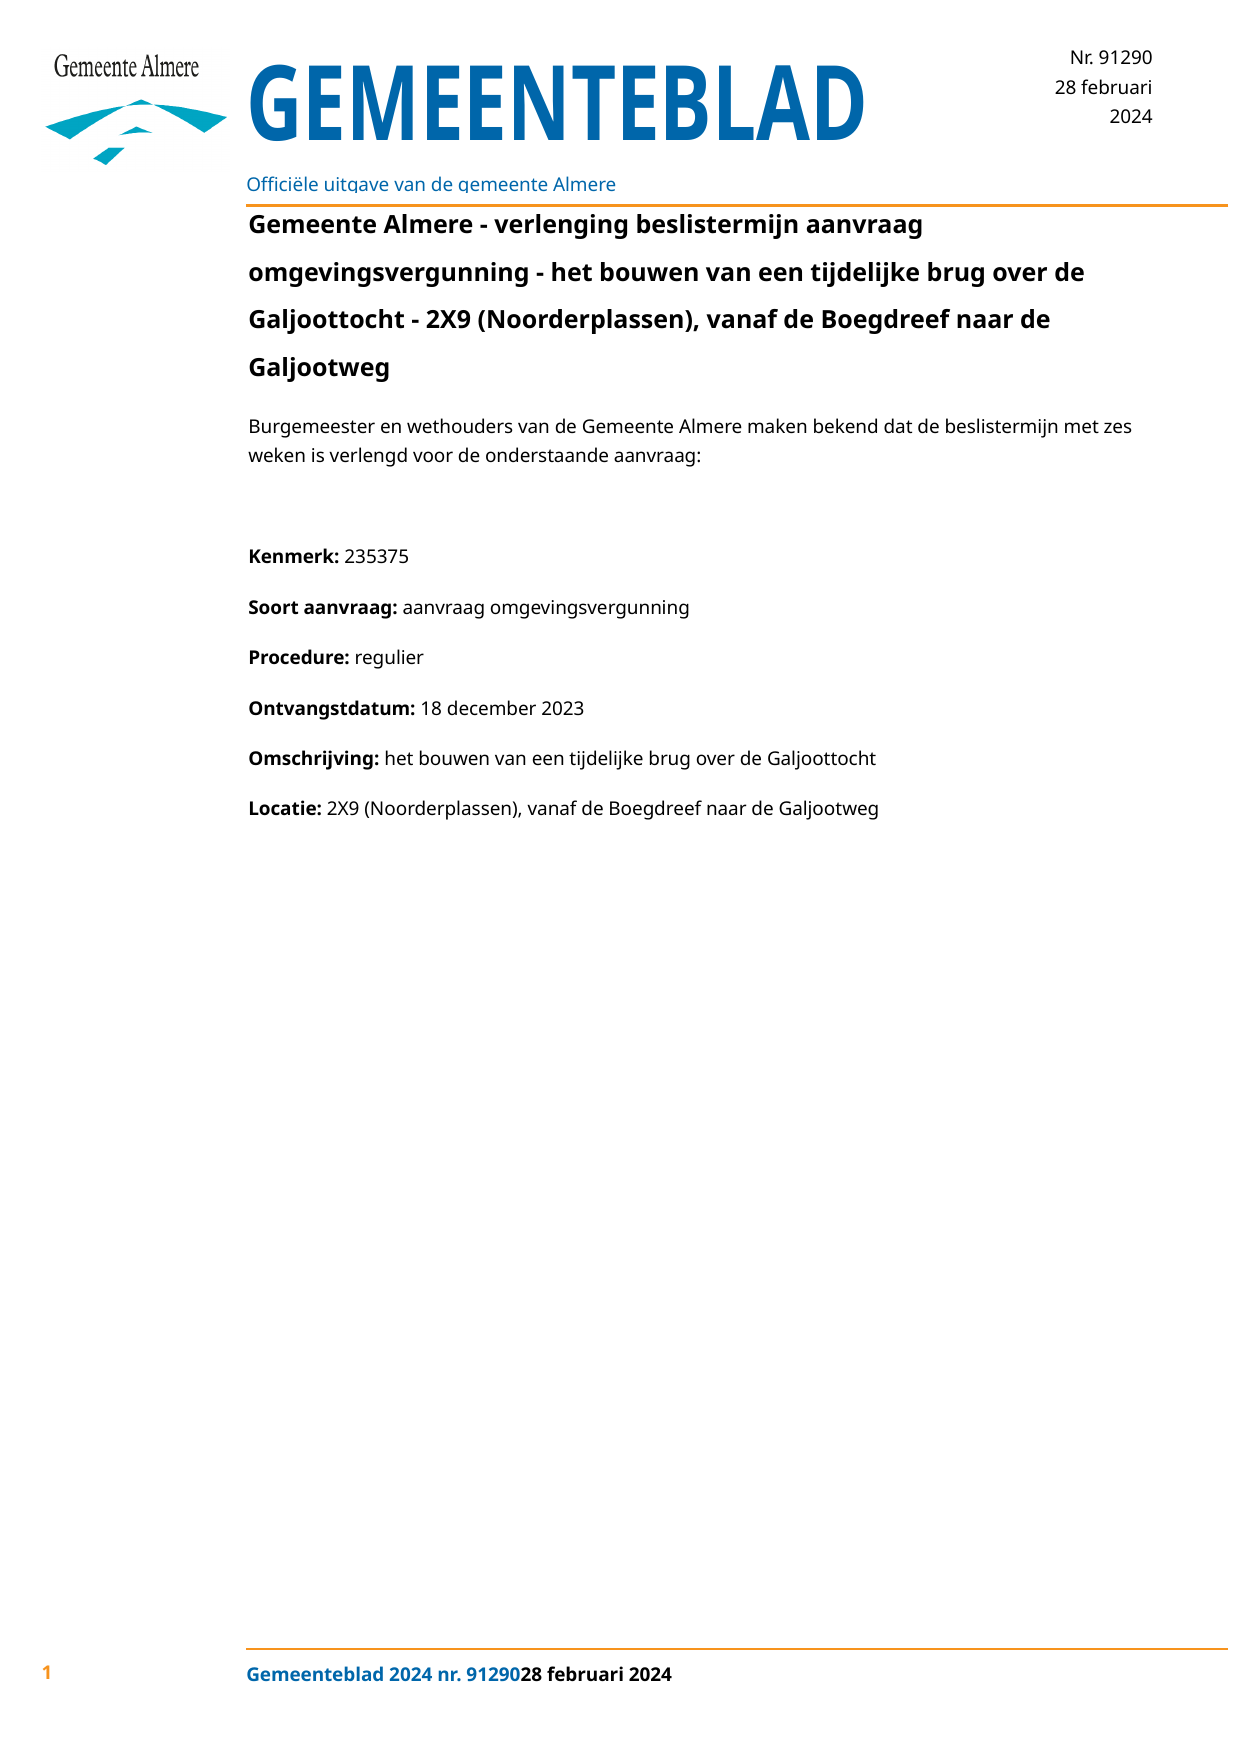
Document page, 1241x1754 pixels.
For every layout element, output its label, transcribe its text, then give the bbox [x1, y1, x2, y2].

text Procedure: regulier [248, 644, 1152, 670]
text Ontvangstdatum: 18 december 2023 [248, 695, 1152, 721]
text Burgemeester en wethouders van de Gemeente Almere maken bekend dat de beslistermijn met zes weken is verlengd voor de onderstaande aanvraag: [248, 413, 1152, 468]
text Omschrijving: het bouwen van een tijdelijke brug over de Galjoottocht [248, 745, 1152, 771]
text Locatie: 2X9 (Noorderplassen), vanaf de Boegdreef naar de Galjootweg [248, 796, 1152, 821]
text Gemeente Almere - verlenging beslistermijn aanvraag omgevingsvergunning - het bouwen van een tijdelijke brug over de Galjoottocht - 2X9 (Noorderplassen), vanaf de Boegdreef naar de Galjootweg [248, 207, 1152, 384]
text Kenmerk: 235375 [248, 543, 1152, 569]
picture [41, 47, 231, 172]
text Soort aanvraag: aanvraag omgevingsvergunning [248, 594, 1152, 620]
